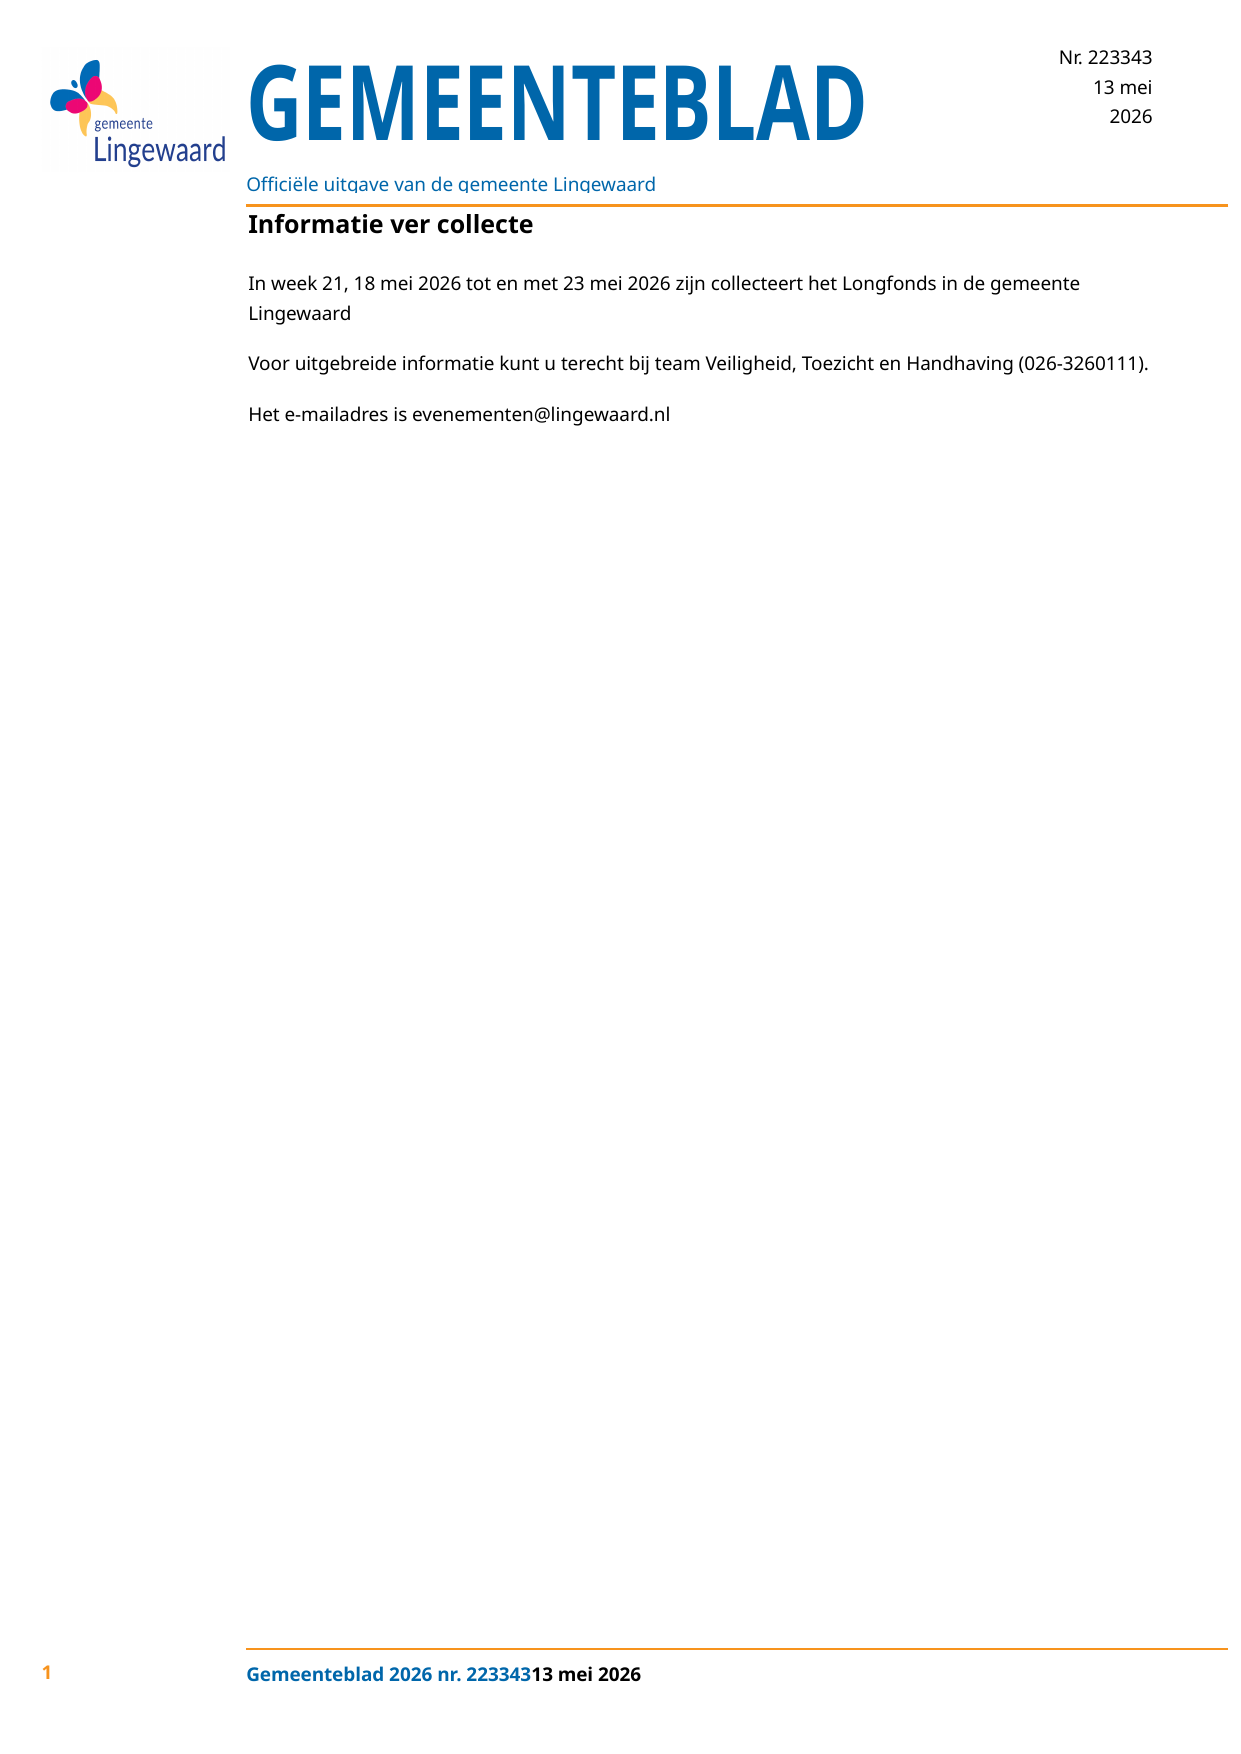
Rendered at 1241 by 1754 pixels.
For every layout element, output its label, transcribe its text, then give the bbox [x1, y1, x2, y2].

text Informatie ver collecte [248, 207, 1152, 241]
picture [41, 47, 231, 172]
text Voor uitgebreide informatie kunt u terecht bij team Veiligheid, Toezicht en Handhaving (026-3260111). [248, 350, 1152, 376]
text In week 21, 18 mei 2026 tot en met 23 mei 2026 zijn collecteert het Longfonds in de gemeente Lingewaard [248, 270, 1152, 326]
text Het e-mailadres is evenementen@lingewaard.nl [248, 401, 1152, 426]
